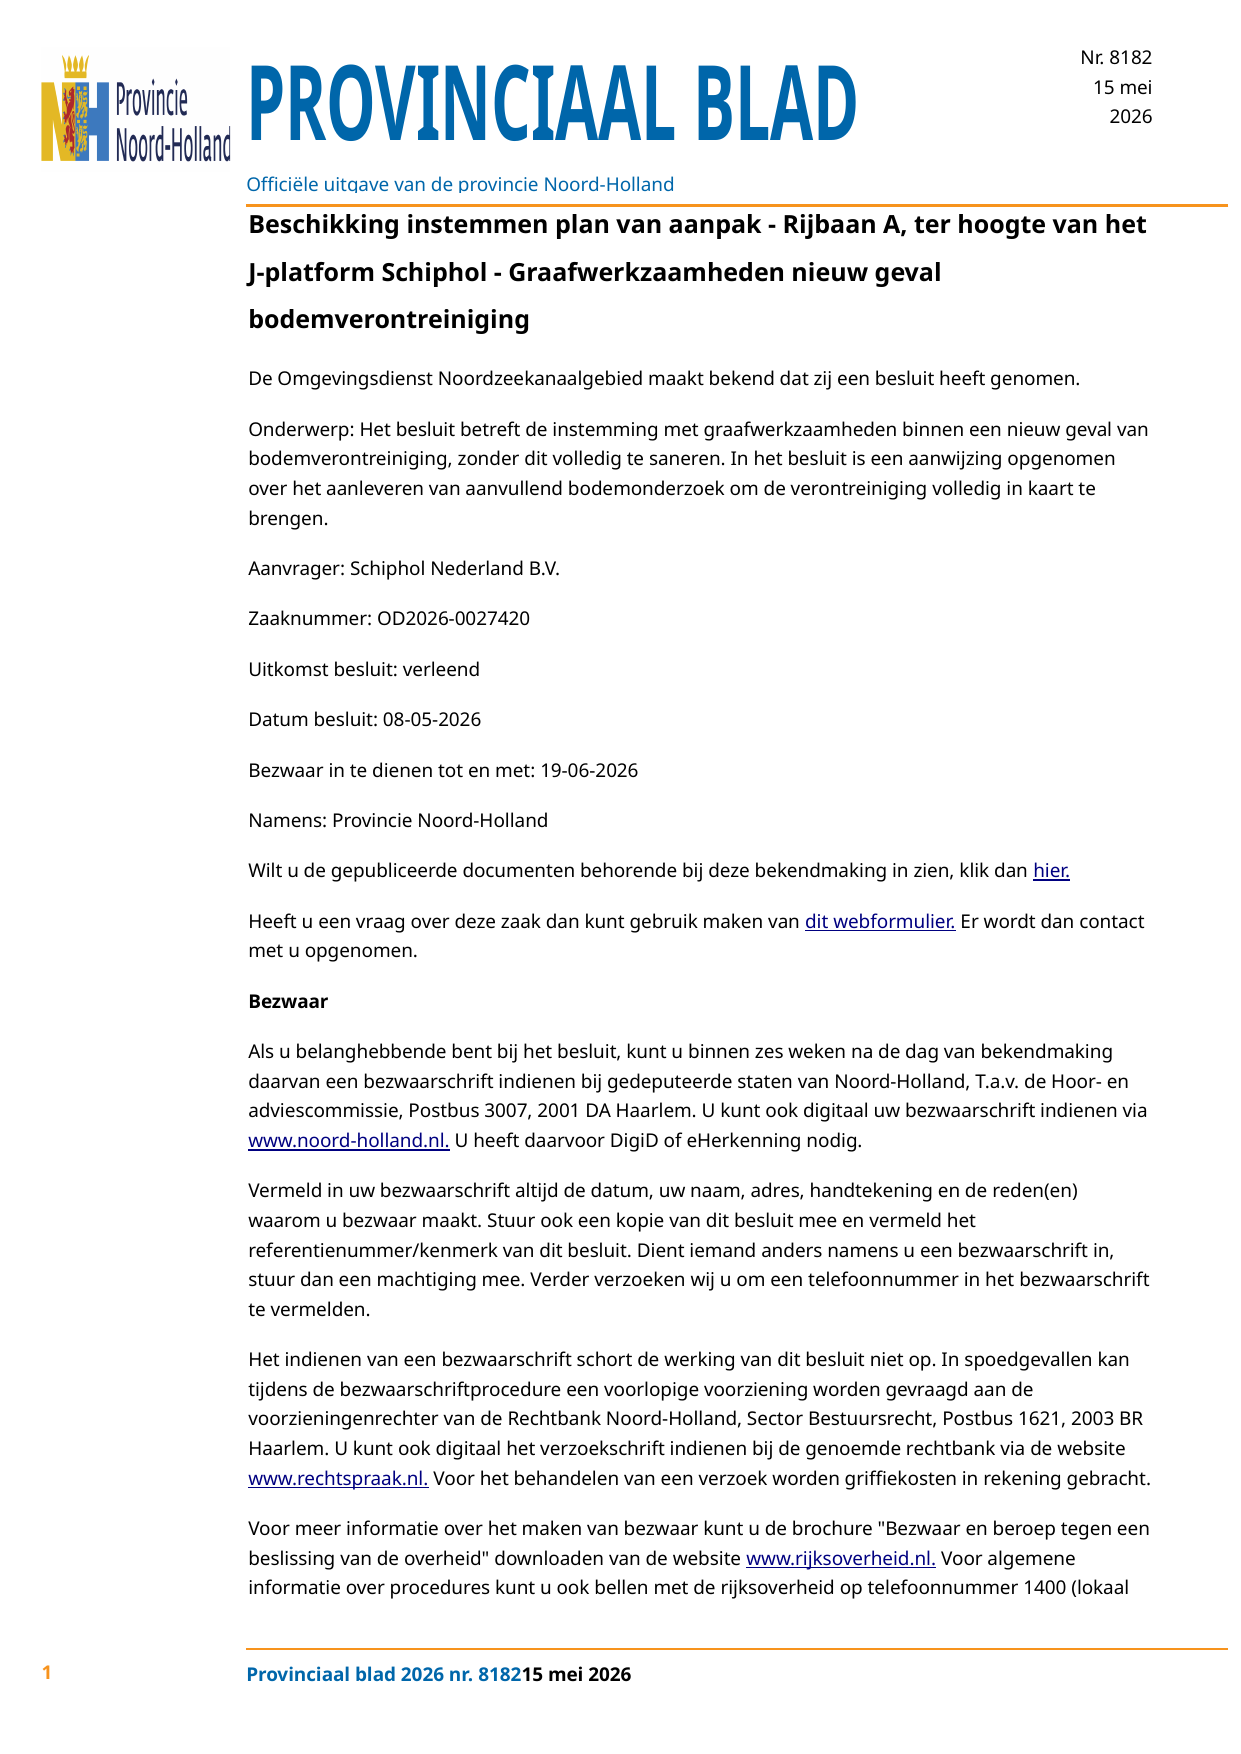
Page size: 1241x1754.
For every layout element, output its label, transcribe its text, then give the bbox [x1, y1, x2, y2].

text Bezwaar in te dienen tot en met: 19-06-2026 [248, 757, 1152, 782]
text Vermeld in uw bezwaarschrift altijd de datum, uw naam, adres, handtekening en de reden(en) waarom u bezwaar maakt. Stuur ook een kopie van dit besluit mee en vermeld het referentienummer/kenmerk van dit besluit. Dient iemand anders namens u een bezwaarschrift in, stuur dan een machtiging mee. Verder verzoeken wij u om een telefoonnummer in het bezwaarschrift te vermelden. [248, 1178, 1152, 1322]
text Uitkomst besluit: verleend [248, 656, 1152, 682]
text Datum besluit: 08-05-2026 [248, 706, 1152, 732]
text De Omgevingsdienst Noordzeekanaalgebied maakt bekend dat zij een besluit heeft genomen. [248, 366, 1152, 391]
text Zaaknummer: OD2026-0027420 [248, 606, 1152, 631]
text Het indienen van een bezwaarschrift schort de werking van dit besluit niet op. In spoedgevallen kan tijdens de bezwaarschriftprocedure een voorlopige voorziening worden gevraagd aan de voorzieningenrechter van de Rechtbank Noord-Holland, Sector Bestuursrecht, Postbus 1621, 2003 BR Haarlem. U kunt ook digitaal het verzoekschrift indienen bij de genoemde rechtbank via de website www.rechtspraak.nl. Voor het behandelen van een verzoek worden griffiekosten in rekening gebracht. [248, 1346, 1152, 1490]
text Bezwaar [248, 988, 1152, 1014]
text Wilt u de gepubliceerde documenten behorende bij deze bekendmaking in zien, klik dan hier. [248, 858, 1152, 883]
text Als u belanghebbende bent bij het besluit, kunt u binnen zes weken na de dag van bekendmaking daarvan een bezwaarschrift indienen bij gedeputeerde staten van Noord-Holland, T.a.v. de Hoor- en adviescommissie, Postbus 3007, 2001 DA Haarlem. U kunt ook digitaal uw bezwaarschrift indienen via www.noord-holland.nl. U heeft daarvoor DigiD of eHerkenning nodig. [248, 1038, 1152, 1153]
text Voor meer informatie over het maken van bezwaar kunt u de brochure "Bezwaar en beroep tegen een beslissing van de overheid" downloaden van de website www.rijksoverheid.nl. Voor algemene informatie over procedures kunt u ook bellen met de rijksoverheid op telefoonnummer 1400 (lokaal [248, 1515, 1152, 1600]
text Onderwerp: Het besluit betreft de instemming met graafwerkzaamheden binnen een nieuw geval van bodemverontreiniging, zonder dit volledig te saneren. In het besluit is een aanwijzing opgenomen over het aanleveren van aanvullend bodemonderzoek om de verontreiniging volledig in kaart te brengen. [248, 416, 1152, 530]
picture [41, 47, 231, 172]
text Aanvrager: Schiphol Nederland B.V. [248, 555, 1152, 581]
text Beschikking instemmen plan van aanpak - Rijbaan A, ter hoogte van het J-platform Schiphol - Graafwerkzaamheden nieuw geval bodemverontreiniging [248, 207, 1152, 336]
text Namens: Provincie Noord-Holland [248, 807, 1152, 833]
text Heeft u een vraag over deze zaak dan kunt gebruik maken van dit webformulier. Er wordt dan contact met u opgenomen. [248, 908, 1152, 963]
